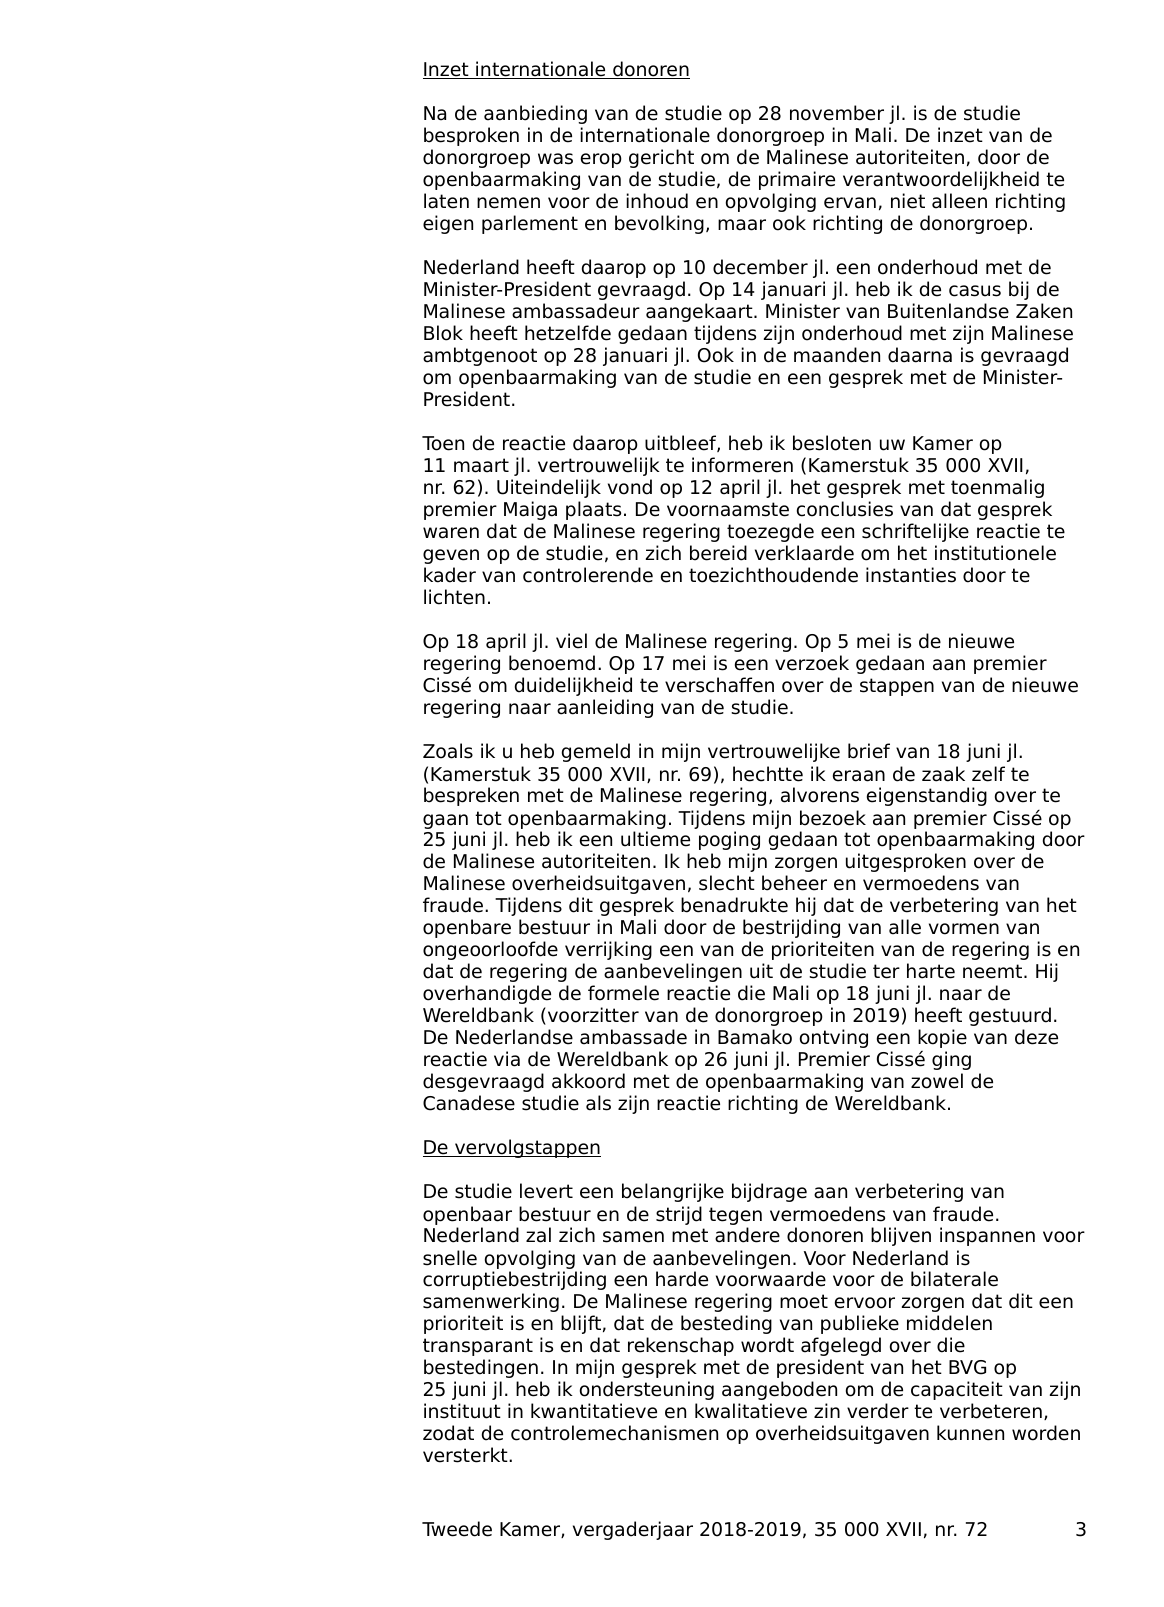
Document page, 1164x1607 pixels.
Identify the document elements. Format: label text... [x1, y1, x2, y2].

text De studie levert een belangrijke bijdrage aan verbetering van openbaar bestuur en de strijd tegen vermoedens van fraude. Nederland zal zich samen met andere donoren blijven inspannen voor snelle opvolging van de aanbevelingen. Voor Nederland is corruptiebestrijding een harde voorwaarde voor de bilaterale samenwerking. De Malinese regering moet ervoor zorgen dat dit een prioriteit is en blijft, dat de besteding van publieke middelen transparant is en dat rekenschap wordt afgelegd over die bestedingen. In mijn gesprek met de president van het BVG op 25 juni jl. heb ik ondersteuning aangeboden om de capaciteit van zijn instituut in kwantitatieve en kwalitatieve zin verder te verbeteren, zodat de controlemechanismen op overheidsuitgaven kunnen worden versterkt. [422, 1181, 1087, 1467]
subtitle Inzet internationale donoren [422, 59, 1087, 81]
text Toen de reactie daarop uitbleef, heb ik besloten uw Kamer op 11 maart jl. vertrouwelijk te informeren (Kamerstuk 35 000 XVII, nr. 62). Uiteindelijk vond op 12 april jl. het gesprek met toenmalig premier Maiga plaats. De voornaamste conclusies van dat gesprek waren dat de Malinese regering toezegde een schriftelijke reactie te geven op de studie, en zich bereid verklaarde om het institutionele kader van controlerende en toezichthoudende instanties door te lichten. [422, 433, 1087, 609]
subtitle De vervolgstappen [422, 1137, 1087, 1159]
text Op 18 april jl. viel de Malinese regering. Op 5 mei is de nieuwe regering benoemd. Op 17 mei is een verzoek gedaan aan premier Cissé om duidelijkheid te verschaffen over de stappen van de nieuwe regering naar aanleiding van de studie. [422, 631, 1087, 719]
text Nederland heeft daarop op 10 december jl. een onderhoud met de Minister-President gevraagd. Op 14 januari jl. heb ik de casus bij de Malinese ambassadeur aangekaart. Minister van Buitenlandse Zaken Blok heeft hetzelfde gedaan tijdens zijn onderhoud met zijn Malinese ambtgenoot op 28 januari jl. Ook in de maanden daarna is gevraagd om openbaarmaking van de studie en een gesprek met de Minister-President. [422, 257, 1087, 411]
text Na de aanbieding van de studie op 28 november jl. is de studie besproken in de internationale donorgroep in Mali. De inzet van de donorgroep was erop gericht om de Malinese autoriteiten, door de openbaarmaking van de studie, de primaire verantwoordelijkheid te laten nemen voor de inhoud en opvolging ervan, niet alleen richting eigen parlement en bevolking, maar ook richting de donorgroep. [422, 103, 1087, 235]
text Zoals ik u heb gemeld in mijn vertrouwelijke brief van 18 juni jl. (Kamerstuk 35 000 XVII, nr. 69), hechtte ik eraan de zaak zelf te bespreken met de Malinese regering, alvorens eigenstandig over te gaan tot openbaarmaking. Tijdens mijn bezoek aan premier Cissé op 25 juni jl. heb ik een ultieme poging gedaan tot openbaarmaking door de Malinese autoriteiten. Ik heb mijn zorgen uitgesproken over de Malinese overheidsuitgaven, slecht beheer en vermoedens van fraude. Tijdens dit gesprek benadrukte hij dat de verbetering van het openbare bestuur in Mali door de bestrijding van alle vormen van ongeoorloofde verrijking een van de prioriteiten van de regering is en dat de regering de aanbevelingen uit de studie ter harte neemt. Hij overhandigde de formele reactie die Mali op 18 juni jl. naar de Wereldbank (voorzitter van de donorgroep in 2019) heeft gestuurd. De Nederlandse ambassade in Bamako ontving een kopie van deze reactie via de Wereldbank op 26 juni jl. Premier Cissé ging desgevraagd akkoord met de openbaarmaking van zowel de Canadese studie als zijn reactie richting de Wereldbank. [422, 741, 1087, 1115]
